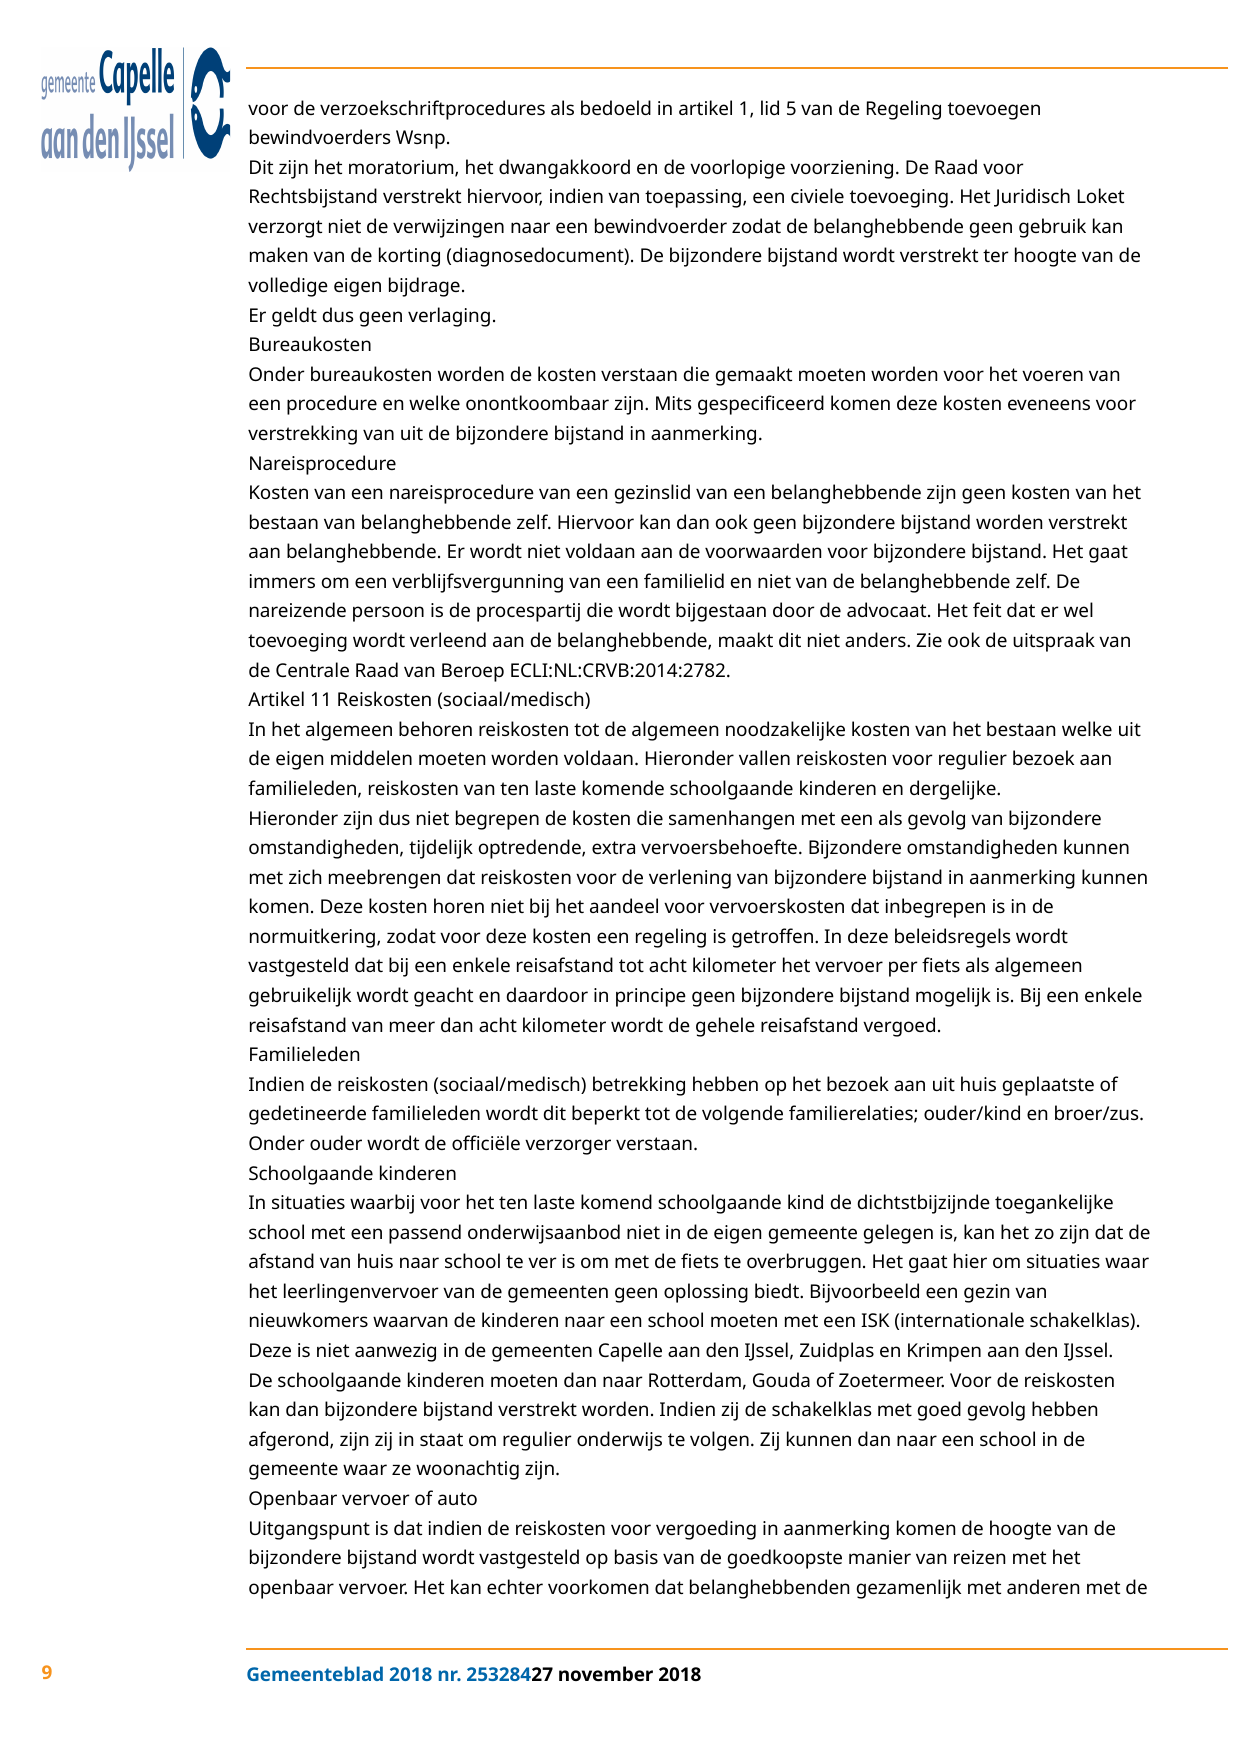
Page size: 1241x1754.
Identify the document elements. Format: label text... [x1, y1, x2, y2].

text met zich meebrengen dat reiskosten voor de verlening van bijzondere bijstand in aanmerking kunnen komen. Deze kosten horen niet bij het aandeel voor vervoerskosten dat inbegrepen is in de normuitkering, zodat voor deze kosten een regeling is getroffen. In deze beleidsregels wordt vastgesteld dat bij een enkele reisafstand tot acht kilometer het vervoer per fiets als algemeen gebruikelijk wordt geacht en daardoor in principe geen bijzondere bijstand mogelijk is. Bij een enkele reisafstand van meer dan acht kilometer wordt de gehele reisafstand vergoed. [248, 864, 1152, 1038]
text voor de verzoekschriftprocedures als bedoeld in artikel 1, lid 5 van de Regeling toevoegen bewindvoerders Wsnp. [248, 95, 1152, 150]
text De schoolgaande kinderen moeten dan naar Rotterdam, Gouda of Zoetermeer. Voor de reiskosten kan dan bijzondere bijstand verstrekt worden. Indien zij de schakelklas met goed gevolg hebben afgerond, zijn zij in staat om regulier onderwijs te volgen. Zij kunnen dan naar een school in de gemeente waar ze woonachtig zijn. [248, 1367, 1152, 1481]
text Artikel 11 Reiskosten (sociaal/medisch) [248, 686, 1152, 712]
text Bureaukosten [248, 331, 1152, 357]
text Deze is niet aanwezig in de gemeenten Capelle aan den IJssel, Zuidplas en Krimpen aan den IJssel. [248, 1337, 1152, 1363]
text Indien de reiskosten (sociaal/medisch) betrekking hebben op het bezoek aan uit huis geplaatste of gedetineerde familieleden wordt dit beperkt tot de volgende familierelaties; ouder/kind en broer/zus. [248, 1071, 1152, 1126]
picture [41, 47, 231, 172]
text Onder bureaukosten worden de kosten verstaan die gemaakt moeten worden voor het voeren van een procedure en welke onontkoombaar zijn. Mits gespecificeerd komen deze kosten eveneens voor verstrekking van uit de bijzondere bijstand in aanmerking. [248, 361, 1152, 446]
text Schoolgaande kinderen [248, 1160, 1152, 1186]
text In situaties waarbij voor het ten laste komend schoolgaande kind de dichtstbijzijnde toegankelijke school met een passend onderwijsaanbod niet in de eigen gemeente gelegen is, kan het zo zijn dat de afstand van huis naar school te ver is om met de fiets te overbruggen. Het gaat hier om situaties waar het leerlingenvervoer van de gemeenten geen oplossing biedt. Bijvoorbeeld een gezin van nieuwkomers waarvan de kinderen naar een school moeten met een ISK (internationale schakelklas). [248, 1189, 1152, 1333]
text Onder ouder wordt de officiële verzorger verstaan. [248, 1130, 1152, 1156]
text Kosten van een nareisprocedure van een gezinslid van een belanghebbende zijn geen kosten van het bestaan van belanghebbende zelf. Hiervoor kan dan ook geen bijzondere bijstand worden verstrekt aan belanghebbende. Er wordt niet voldaan aan de voorwaarden voor bijzondere bijstand. Het gaat immers om een verblijfsvergunning van een familielid en niet van de belanghebbende zelf. De nareizende persoon is de procespartij die wordt bijgestaan door de advocaat. Het feit dat er wel toevoeging wordt verleend aan de belanghebbende, maakt dit niet anders. Zie ook de uitspraak van de Centrale Raad van Beroep ECLI:NL:CRVB:2014:2782. [248, 479, 1152, 683]
text Hieronder zijn dus niet begrepen de kosten die samenhangen met een als gevolg van bijzondere omstandigheden, tijdelijk optredende, extra vervoersbehoefte. Bijzondere omstandigheden kunnen [248, 805, 1152, 860]
text Openbaar vervoer of auto [248, 1485, 1152, 1511]
text Uitgangspunt is dat indien de reiskosten voor vergoeding in aanmerking komen de hoogte van de bijzondere bijstand wordt vastgesteld op basis van de goedkoopste manier van reizen met het openbaar vervoer. Het kan echter voorkomen dat belanghebbenden gezamenlijk met anderen met de [248, 1515, 1152, 1600]
text Dit zijn het moratorium, het dwangakkoord en de voorlopige voorziening. De Raad voor Rechtsbijstand verstrekt hiervoor, indien van toepassing, een civiele toevoeging. Het Juridisch Loket verzorgt niet de verwijzingen naar een bewindvoerder zodat de belanghebbende geen gebruik kan maken van de korting (diagnosedocument). De bijzondere bijstand wordt verstrekt ter hoogte van de volledige eigen bijdrage. [248, 154, 1152, 298]
text Familieleden [248, 1041, 1152, 1067]
text In het algemeen behoren reiskosten tot de algemeen noodzakelijke kosten van het bestaan welke uit de eigen middelen moeten worden voldaan. Hieronder vallen reiskosten voor regulier bezoek aan familieleden, reiskosten van ten laste komende schoolgaande kinderen en dergelijke. [248, 716, 1152, 801]
text Nareisprocedure [248, 450, 1152, 476]
text Er geldt dus geen verlaging. [248, 302, 1152, 328]
